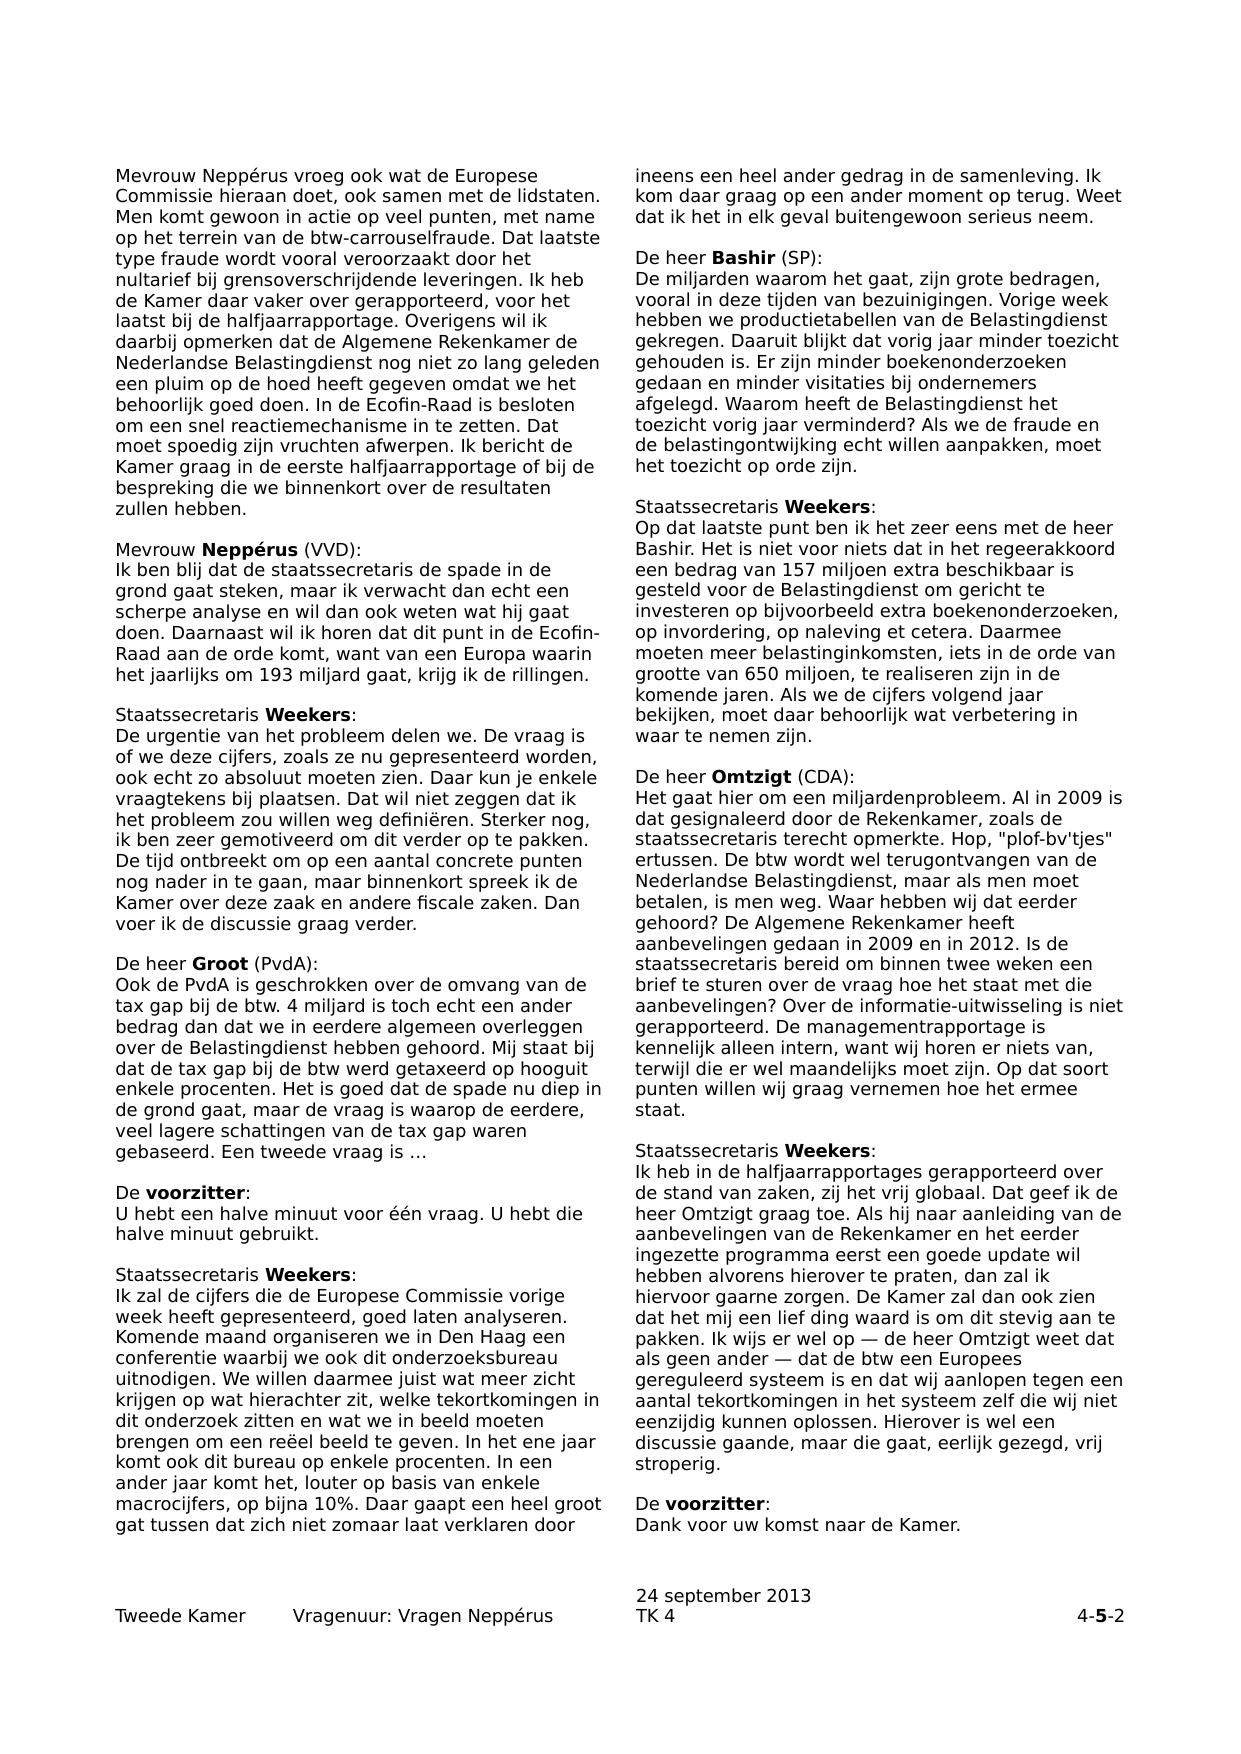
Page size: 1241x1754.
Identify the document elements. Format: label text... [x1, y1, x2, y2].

text De heer Bashir (SP): [635, 248, 1125, 268]
text Dank voor uw komst naar de Kamer. [635, 1515, 1125, 1536]
text Ik zal de cijfers die de Europese Commissie vorige week heeft gepresenteerd, goed laten analyseren. Komende maand organiseren we in Den Haag een conferentie waarbij we ook dit onderzoeksbureau uitnodigen. We willen daarmee juist wat meer zicht krijgen op wat hierachter zit, welke tekortkomingen in dit onderzoek zitten en wat we in beeld moeten brengen om een reëel beeld te geven. In het ene jaar komt ook dit bureau op enkele procenten. In een ander jaar komt het, louter op basis van enkele macrocijfers, op bijna 10%. Daar gaapt een heel groot gat tussen dat zich niet zomaar laat verklaren door [115, 1286, 605, 1536]
text Staatssecretaris Weekers: [115, 705, 605, 726]
text Staatssecretaris Weekers: [635, 497, 1125, 518]
text U hebt een halve minuut voor één vraag. U hebt die halve minuut gebruikt. [115, 1203, 605, 1245]
text De urgentie van het probleem delen we. De vraag is of we deze cijfers, zoals ze nu gepresenteerd worden, ook echt zo absoluut moeten zien. Daar kun je enkele vraagtekens bij plaatsen. Dat wil niet zeggen dat ik het probleem zou willen weg definiëren. Sterker nog, ik ben zeer gemotiveerd om dit verder op te pakken. De tijd ontbreekt om op een aantal concrete punten nog nader in te gaan, maar binnenkort spreek ik de Kamer over deze zaak en andere fiscale zaken. Dan voer ik de discussie graag verder. [115, 726, 605, 934]
text Staatssecretaris Weekers: [635, 1141, 1125, 1162]
text De heer Omtzigt (CDA): [635, 767, 1125, 787]
text Mevrouw Neppérus (VVD): [115, 539, 605, 560]
text Mevrouw Neppérus vroeg ook wat de Europese Commissie hieraan doet, ook samen met de lidstaten. Men komt gewoon in actie op veel punten, met name op het terrein van de btw-carrouselfraude. Dat laatste type fraude wordt vooral veroorzaakt door het nultarief bij grensoverschrijdende leveringen. Ik heb de Kamer daar vaker over gerapporteerd, voor het laatst bij de halfjaarrapportage. Overigens wil ik daarbij opmerken dat de Algemene Rekenkamer de Nederlandse Belastingdienst nog niet zo lang geleden een pluim op de hoed heeft gegeven omdat we het behoorlijk goed doen. In de Ecofin-Raad is besloten om een snel reactiemechanisme in te zetten. Dat moet spoedig zijn vruchten afwerpen. Ik bericht de Kamer graag in de eerste halfjaarrapportage of bij de bespreking die we binnenkort over de resultaten zullen hebben. [115, 165, 605, 519]
text Ik ben blij dat de staatssecretaris de spade in de grond gaat steken, maar ik verwacht dan echt een scherpe analyse en wil dan ook weten wat hij gaat doen. Daarnaast wil ik horen dat dit punt in de Ecofin-Raad aan de orde komt, want van een Europa waarin het jaarlijks om 193 miljard gaat, krijg ik de rillingen. [115, 560, 605, 685]
text De miljarden waarom het gaat, zijn grote bedragen, vooral in deze tijden van bezuinigingen. Vorige week hebben we productietabellen van de Belastingdienst gekregen. Daaruit blijkt dat vorig jaar minder toezicht gehouden is. Er zijn minder boekenonderzoeken gedaan en minder visitaties bij ondernemers afgelegd. Waarom heeft de Belastingdienst het toezicht vorig jaar verminderd? Als we de fraude en de belastingontwijking echt willen aanpakken, moet het toezicht op orde zijn. [635, 268, 1125, 477]
text De voorzitter: [635, 1494, 1125, 1515]
text Staatssecretaris Weekers: [115, 1265, 605, 1286]
text De voorzitter: [115, 1182, 605, 1203]
text Op dat laatste punt ben ik het zeer eens met de heer Bashir. Het is niet voor niets dat in het regeerakkoord een bedrag van 157 miljoen extra beschikbaar is gesteld voor de Belastingdienst om gericht te investeren op bijvoorbeeld extra boekenonderzoeken, op invordering, op naleving et cetera. Daarmee moeten meer belastinginkomsten, iets in de orde van grootte van 650 miljoen, te realiseren zijn in de komende jaren. Als we de cijfers volgend jaar bekijken, moet daar behoorlijk wat verbetering in waar te nemen zijn. [635, 518, 1125, 747]
text De heer Groot (PvdA): [115, 954, 605, 975]
text Ook de PvdA is geschrokken over de omvang van de tax gap bij de btw. 4 miljard is toch echt een ander bedrag dan dat we in eerdere algemeen overleggen over de Belastingdienst hebben gehoord. Mij staat bij dat de tax gap bij de btw werd getaxeerd op hooguit enkele procenten. Het is goed dat de spade nu diep in de grond gaat, maar de vraag is waarop de eerdere, veel lagere schattingen van de tax gap waren gebaseerd. Een tweede vraag is … [115, 975, 605, 1162]
text ineens een heel ander gedrag in de samenleving. Ik kom daar graag op een ander moment op terug. Weet dat ik het in elk geval buitengewoon serieus neem. [635, 165, 1125, 228]
text Het gaat hier om een miljardenprobleem. Al in 2009 is dat gesignaleerd door de Rekenkamer, zoals de staatssecretaris terecht opmerkte. Hop, "plof-bv'tjes" ertussen. De btw wordt wel terugontvangen van de Nederlandse Belastingdienst, maar als men moet betalen, is men weg. Waar hebben wij dat eerder gehoord? De Algemene Rekenkamer heeft aanbevelingen gedaan in 2009 en in 2012. Is de staatssecretaris bereid om binnen twee weken een brief te sturen over de vraag hoe het staat met die aanbevelingen? Over de informatie-uitwisseling is niet gerapporteerd. De managementrapportage is kennelijk alleen intern, want wij horen er niets van, terwijl die er wel maandelijks moet zijn. Op dat soort punten willen wij graag vernemen hoe het ermee staat. [635, 787, 1125, 1121]
text Ik heb in de halfjaarrapportages gerapporteerd over de stand van zaken, zij het vrij globaal. Dat geef ik de heer Omtzigt graag toe. Als hij naar aanleiding van de aanbevelingen van de Rekenkamer en het eerder ingezette programma eerst een goede update wil hebben alvorens hierover te praten, dan zal ik hiervoor gaarne zorgen. De Kamer zal dan ook zien dat het mij een lief ding waard is om dit stevig aan te pakken. Ik wijs er wel op — de heer Omtzigt weet dat als geen ander — dat de btw een Europees gereguleerd systeem is en dat wij aanlopen tegen een aantal tekortkomingen in het systeem zelf die wij niet eenzijdig kunnen oplossen. Hierover is wel een discussie gaande, maar die gaat, eerlijk gezegd, vrij stroperig. [635, 1162, 1125, 1474]
